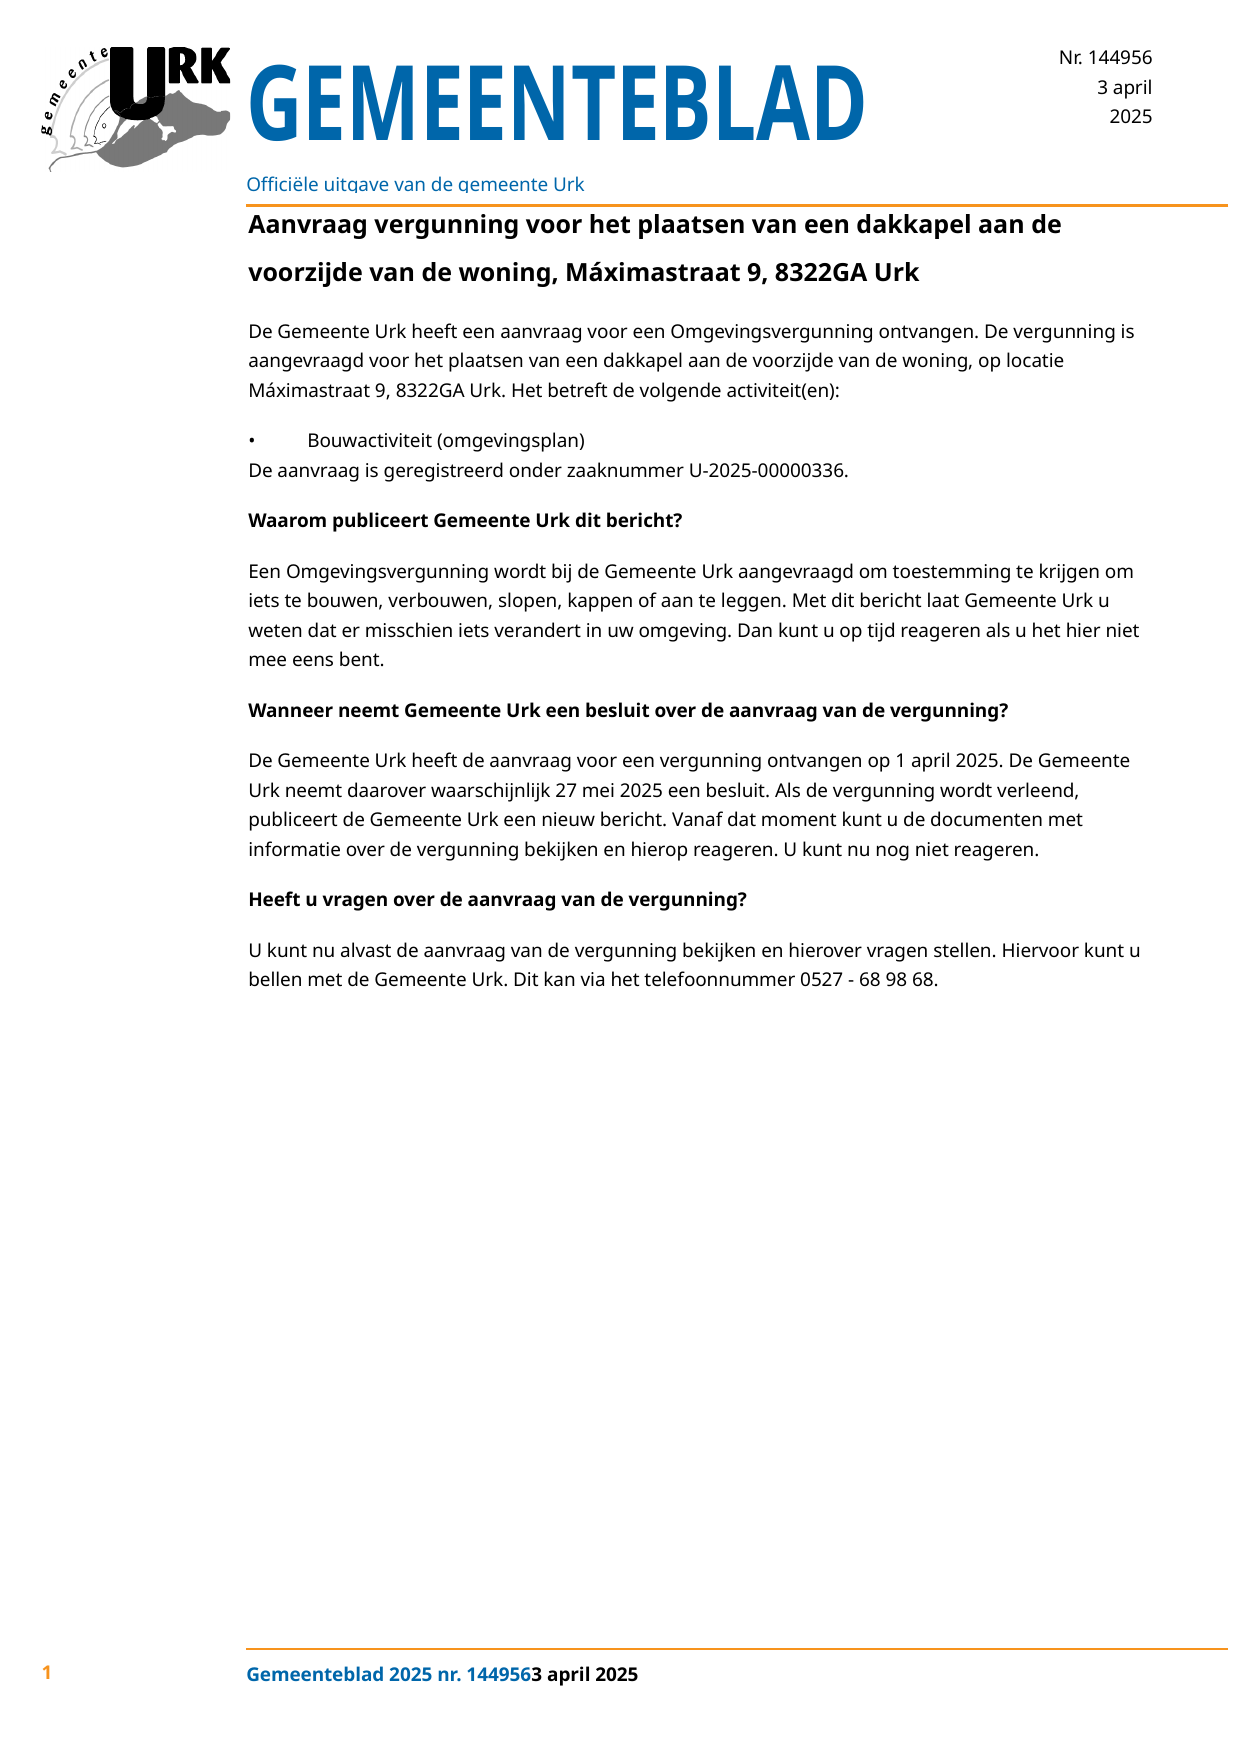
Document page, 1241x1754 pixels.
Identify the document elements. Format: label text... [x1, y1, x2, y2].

text De Gemeente Urk heeft de aanvraag voor een vergunning ontvangen op 1 april 2025. De Gemeente Urk neemt daarover waarschijnlijk 27 mei 2025 een besluit. Als de vergunning wordt verleend, publiceert de Gemeente Urk een nieuw bericht. Vanaf dat moment kunt u de documenten met informatie over de vergunning bekijken en hierop reageren. U kunt nu nog niet reageren. [248, 747, 1152, 862]
text Waarom publiceert Gemeente Urk dit bericht? [248, 507, 1152, 533]
list Bouwactiviteit (omgevingsplan) [248, 427, 1152, 453]
picture [41, 47, 231, 172]
text Heeft u vragen over de aanvraag van de vergunning? [248, 887, 1152, 912]
text U kunt nu alvast de aanvraag van de vergunning bekijken en hierover vragen stellen. Hiervoor kunt u bellen met de Gemeente Urk. Dit kan via het telefoonnummer 0527 - 68 98 68. [248, 937, 1152, 992]
text Wanneer neemt Gemeente Urk een besluit over de aanvraag van de vergunning? [248, 697, 1152, 723]
text Aanvraag vergunning voor het plaatsen van een dakkapel aan de voorzijde van de woning, Máximastraat 9, 8322GA Urk [248, 207, 1152, 288]
text De aanvraag is geregistreerd onder zaaknummer U-2025-00000336. [248, 457, 1152, 483]
text De Gemeente Urk heeft een aanvraag voor een Omgevingsvergunning ontvangen. De vergunning is aangevraagd voor het plaatsen van een dakkapel aan de voorzijde van de woning, op locatie Máximastraat 9, 8322GA Urk. Het betreft de volgende activiteit(en): [248, 318, 1152, 403]
text Een Omgevingsvergunning wordt bij de Gemeente Urk aangevraagd om toestemming te krijgen om iets te bouwen, verbouwen, slopen, kappen of aan te leggen. Met dit bericht laat Gemeente Urk u weten dat er misschien iets verandert in uw omgeving. Dan kunt u op tijd reageren als u het hier niet mee eens bent. [248, 558, 1152, 672]
